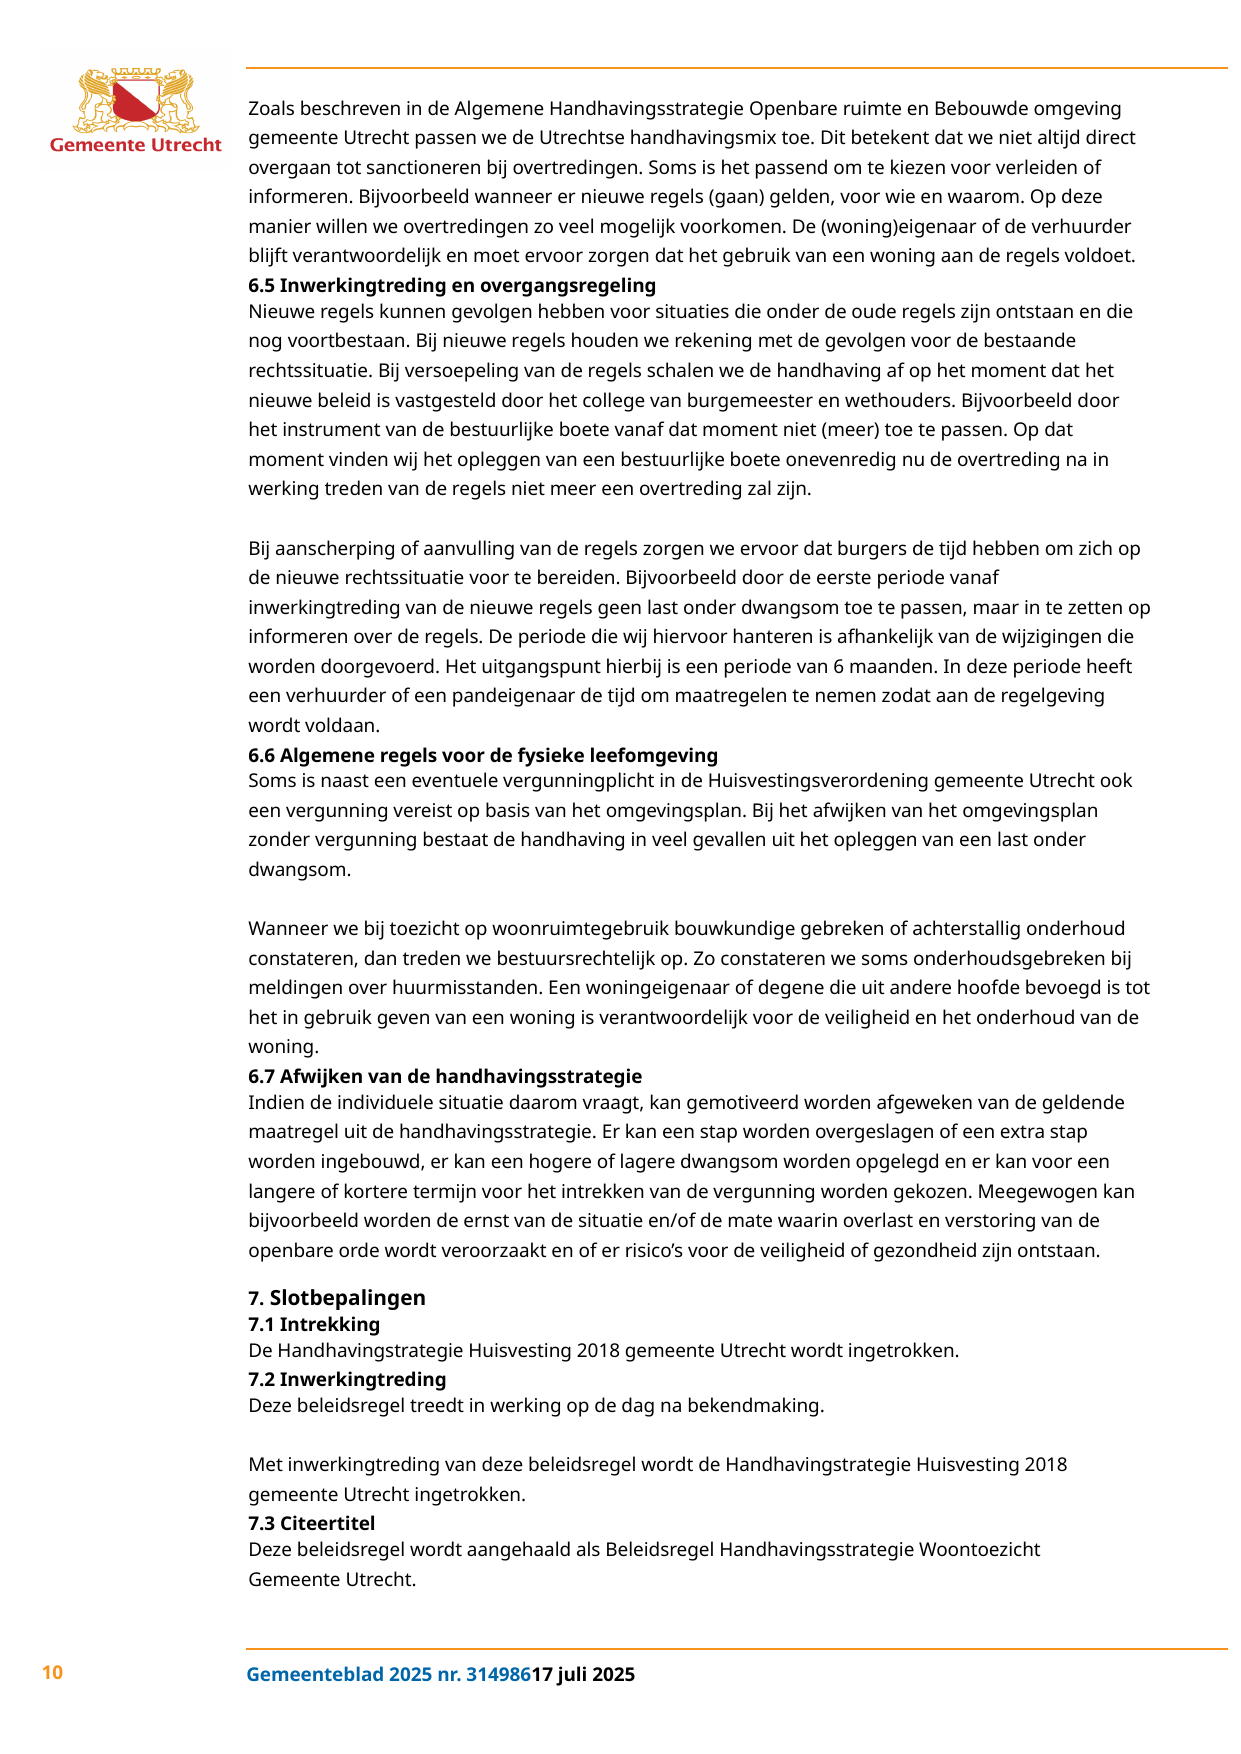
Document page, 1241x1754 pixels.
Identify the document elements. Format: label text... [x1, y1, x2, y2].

text Deze beleidsregel treedt in werking op de dag na bekendmaking. [248, 1392, 1152, 1418]
text Gemeente Utrecht. [248, 1566, 1152, 1591]
text Met inwerkingtreding van deze beleidsregel wordt de Handhavingstrategie Huisvesting 2018 gemeente Utrecht ingetrokken. [248, 1451, 1152, 1507]
text Soms is naast een eventuele vergunningplicht in de Huisvestingsverordening gemeente Utrecht ook een vergunning vereist op basis van het omgevingsplan. Bij het afwijken van het omgevingsplan zonder vergunning bestaat de handhaving in veel gevallen uit het opleggen van een last onder dwangsom. [248, 767, 1152, 882]
text 7.3 Citeertitel [248, 1510, 1152, 1536]
text Deze beleidsregel wordt aangehaald als Beleidsregel Handhavingsstrategie Woontoezicht [248, 1536, 1152, 1562]
text Zoals beschreven in de Algemene Handhavingsstrategie Openbare ruimte en Bebouwde omgeving gemeente Utrecht passen we de Utrechtse handhavingsmix toe. Dit betekent dat we niet altijd direct overgaan tot sanctioneren bij overtredingen. Soms is het passend om te kiezen voor verleiden of informeren. Bijvoorbeeld wanneer er nieuwe regels (gaan) gelden, voor wie en waarom. Op deze manier willen we overtredingen zo veel mogelijk voorkomen. De (woning)eigenaar of de verhuurder blijft verantwoordelijk en moet ervoor zorgen dat het gebruik van een woning aan de regels voldoet. [248, 95, 1152, 268]
text 6.5 Inwerkingtreding en overgangsregeling [248, 272, 1152, 298]
text 7.2 Inwerkingtreding [248, 1366, 1152, 1392]
text Nieuwe regels kunnen gevolgen hebben voor situaties die onder de oude regels zijn ontstaan en die nog voortbestaan. Bij nieuwe regels houden we rekening met de gevolgen voor de bestaande rechtssituatie. Bij versoepeling van de regels schalen we de handhaving af op het moment dat het nieuwe beleid is vastgesteld door het college van burgemeester en wethouders. Bijvoorbeeld door het instrument van de bestuurlijke boete vanaf dat moment niet (meer) toe te passen. Op dat moment vinden wij het opleggen van een bestuurlijke boete onevenredig nu de overtreding na in werking treden van de regels niet meer een overtreding zal zijn. [248, 298, 1152, 501]
text 7.1 Intrekking [248, 1311, 1152, 1337]
text Bij aanscherping of aanvulling van de regels zorgen we ervoor dat burgers de tijd hebben om zich op de nieuwe rechtssituatie voor te bereiden. Bijvoorbeeld door de eerste periode vanaf inwerkingtreding van de nieuwe regels geen last onder dwangsom toe te passen, maar in te zetten op informeren over de regels. De periode die wij hiervoor hanteren is afhankelijk van de wijzigingen die worden doorgevoerd. Het uitgangspunt hierbij is een periode van 6 maanden. In deze periode heeft een verhuurder of een pandeigenaar de tijd om maatregelen te nemen zodat aan de regelgeving wordt voldaan. [248, 535, 1152, 738]
text 6.6 Algemene regels voor de fysieke leefomgeving [248, 742, 1152, 767]
text Wanneer we bij toezicht op woonruimtegebruik bouwkundige gebreken of achterstallig onderhoud constateren, dan treden we bestuursrechtelijk op. Zo constateren we soms onderhoudsgebreken bij meldingen over huurmisstanden. Een woningeigenaar of degene die uit andere hoofde bevoegd is tot het in gebruik geven van een woning is verantwoordelijk voor de veiligheid en het onderhoud van de woning. [248, 915, 1152, 1059]
picture [41, 47, 231, 172]
text De Handhavingstrategie Huisvesting 2018 gemeente Utrecht wordt ingetrokken. [248, 1337, 1152, 1362]
text Indien de individuele situatie daarom vraagt, kan gemotiveerd worden afgeweken van de geldende maatregel uit de handhavingsstrategie. Er kan een stap worden overgeslagen of een extra stap worden ingebouwd, er kan een hogere of lagere dwangsom worden opgelegd en er kan voor een langere of kortere termijn voor het intrekken van de vergunning worden gekozen. Meegewogen kan bijvoorbeeld worden de ernst van de situatie en/of de mate waarin overlast en verstoring van de openbare orde wordt veroorzaakt en of er risico’s voor de veiligheid of gezondheid zijn ontstaan. [248, 1089, 1152, 1263]
text 7. Slotbepalingen [248, 1283, 1152, 1311]
text 6.7 Afwijken van de handhavingsstrategie [248, 1063, 1152, 1089]
